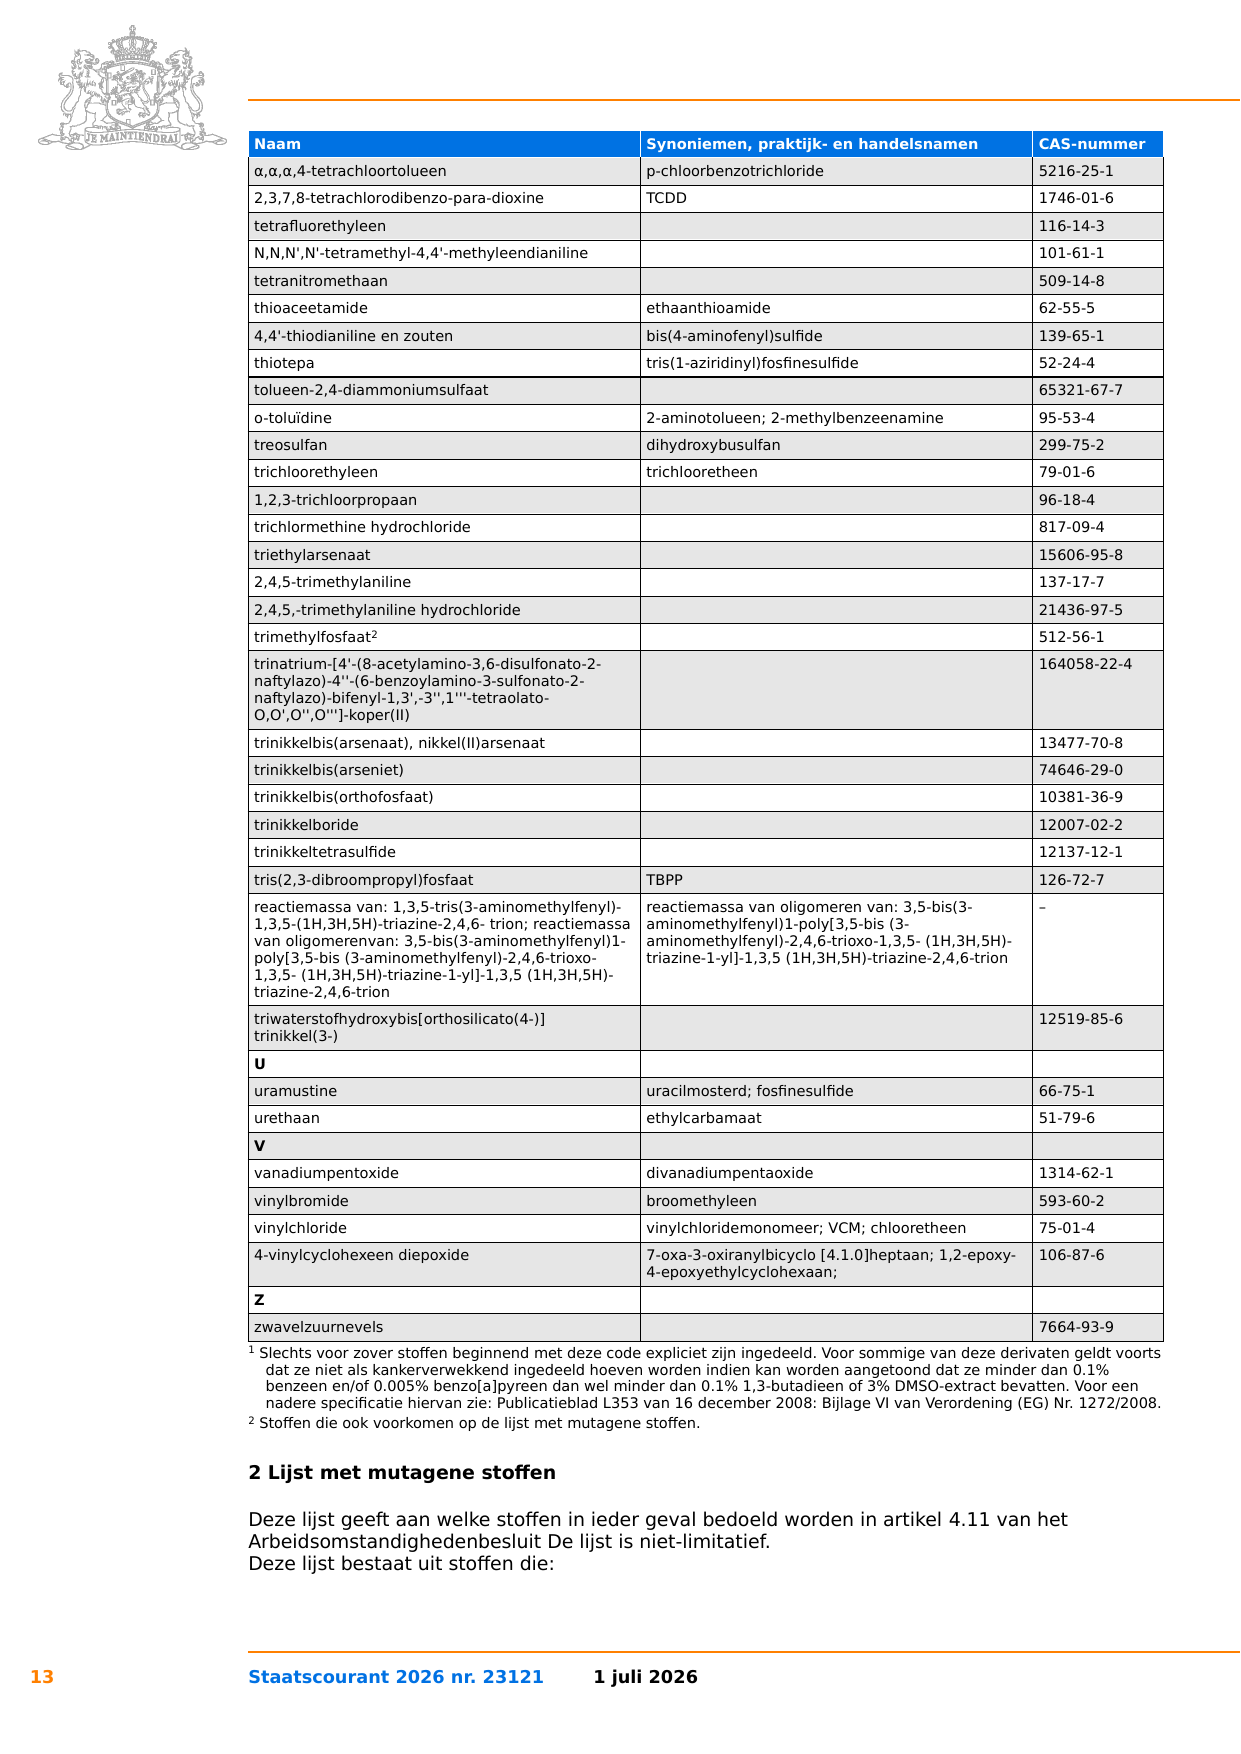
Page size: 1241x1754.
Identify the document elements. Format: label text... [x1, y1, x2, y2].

table_cell 12007-02-2 [1033, 812, 1163, 838]
table_cell triethylarsenaat [249, 542, 640, 568]
table_cell trimethylfosfaat2 [249, 624, 640, 650]
table_header CAS-nummer [1033, 131, 1163, 157]
table_cell [641, 651, 1032, 729]
table_cell ethaanthioamide [641, 295, 1032, 322]
table_cell 4,4'-thiodianiline en zouten [249, 323, 640, 349]
table_cell trinikkelbis(arseniet) [249, 757, 640, 783]
table_cell 139-65-1 [1033, 323, 1163, 349]
table_cell [641, 213, 1032, 239]
table_cell [641, 487, 1032, 513]
text Deze lijst geeft aan welke stoffen in ieder geval bedoeld worden in artikel 4.11 van het Arbeidsomstandighedenbesluit De lijst is niet-limitatief. [248, 1509, 1163, 1553]
table_cell U [249, 1051, 640, 1077]
table_cell zwavelzuurnevels [249, 1314, 640, 1341]
table_cell 5216-25-1 [1033, 158, 1163, 185]
table_cell trichloorethyleen [249, 460, 640, 486]
table_cell 7-oxa-3-oxiranylbicyclo [4.1.0]heptaan; 1,2-epoxy-4-epoxyethylcyclohexaan; [641, 1243, 1032, 1286]
table_cell [1033, 1287, 1163, 1313]
table_cell Z [249, 1287, 640, 1313]
table_cell 299-75-2 [1033, 432, 1163, 459]
table_cell [641, 1133, 1032, 1159]
table_cell 512-56-1 [1033, 624, 1163, 650]
table_cell – [1033, 894, 1163, 1005]
table_cell trinikkelbis(orthofosfaat) [249, 785, 640, 811]
table_cell trinikkelbis(arsenaat), nikkel(II)arsenaat [249, 730, 640, 756]
table_cell N,N,N',N'-tetramethyl-4,4'-methyleendianiline [249, 241, 640, 267]
table_cell 12137-12-1 [1033, 839, 1163, 866]
table_cell 1,2,3-trichloorpropaan [249, 487, 640, 513]
table_cell [641, 839, 1032, 866]
table_cell 116-14-3 [1033, 213, 1163, 239]
table_cell 593-60-2 [1033, 1188, 1163, 1214]
table_cell [641, 1051, 1032, 1077]
table_cell dihydroxybusulfan [641, 432, 1032, 459]
table_cell 509-14-8 [1033, 268, 1163, 294]
table_cell [641, 569, 1032, 596]
table_cell 21436-97-5 [1033, 597, 1163, 623]
table_cell 15606-95-8 [1033, 542, 1163, 568]
table_header Naam [249, 131, 640, 157]
table_cell [641, 730, 1032, 756]
table_cell 137-17-7 [1033, 569, 1163, 596]
table_cell tolueen-2,4-diammoniumsulfaat [249, 378, 640, 404]
table_cell 126-72-7 [1033, 867, 1163, 893]
table_cell [641, 1006, 1032, 1050]
table_cell V [249, 1133, 640, 1159]
text Deze lijst bestaat uit stoffen die: [248, 1553, 1163, 1575]
table_cell 2-aminotolueen; 2-methylbenzeenamine [641, 405, 1032, 431]
table_cell 101-61-1 [1033, 241, 1163, 267]
table_cell 51-79-6 [1033, 1106, 1163, 1132]
table_cell 106-87-6 [1033, 1243, 1163, 1286]
table_cell 65321-67-7 [1033, 378, 1163, 404]
table_cell 75-01-4 [1033, 1215, 1163, 1242]
table_cell vinylchloridemonomeer; VCM; chlooretheen [641, 1215, 1032, 1242]
table_cell vinylbromide [249, 1188, 640, 1214]
table_cell 52-24-4 [1033, 350, 1163, 376]
table_cell 1 Slechts voor zover stoffen beginnend met deze code expliciet zijn ingedeeld. Voor sommige van deze derivaten geldt voorts dat ze niet als kankerverwekkend ingedeeld hoeven worden indien kan worden aangetoond dat ze minder dan 0.1% benzeen en/of 0.005% benzo[a]pyreen dan wel minder dan 0.1% 1,3-butadieen of 3% DMSO-extract bevatten. Voor een nadere specificatie hiervan zie: Publicatieblad L353 van 16 december 2008: Bijlage VI van Verordening (EG) Nr. 1272/2008. 2 Stoffen die ook voorkomen op de lijst met mutagene stoffen. [248, 1342, 1163, 1432]
table_cell [1033, 1133, 1163, 1159]
table_cell o-toluïdine [249, 405, 640, 431]
table_cell tetranitromethaan [249, 268, 640, 294]
table_cell vanadiumpentoxide [249, 1160, 640, 1187]
table_cell 62-55-5 [1033, 295, 1163, 322]
table_cell [641, 515, 1032, 541]
table_cell 2,4,5,-trimethylaniline hydrochloride [249, 597, 640, 623]
table_cell [641, 241, 1032, 267]
table_cell urethaan [249, 1106, 640, 1132]
table_cell [641, 542, 1032, 568]
table_cell reactiemassa van: 1,3,5-tris(3-aminomethylfenyl)-1,3,5-(1H,3H,5H)-triazine-2,4,6- trion; reactiemassa van oligomerenvan: 3,5-bis(3-aminomethylfenyl)1-poly[3,5-bis (3-aminomethylfenyl)-2,4,6-trioxo-1,3,5- (1H,3H,5H)-triazine-1-yl]-1,3,5 (1H,3H,5H)-triazine-2,4,6-trion [249, 894, 640, 1005]
table_cell 66-75-1 [1033, 1078, 1163, 1104]
table_cell [1033, 1051, 1163, 1077]
table_cell vinylchloride [249, 1215, 640, 1242]
table_cell uracilmosterd; fosfinesulfide [641, 1078, 1032, 1104]
table_cell 2,4,5-trimethylaniline [249, 569, 640, 596]
table_cell triwaterstofhydroxybis[orthosilicato(4-)] trinikkel(3-) [249, 1006, 640, 1050]
table_cell thioaceetamide [249, 295, 640, 322]
table_cell 817-09-4 [1033, 515, 1163, 541]
subtitle 2 Lijst met mutagene stoffen [248, 1462, 1163, 1484]
table_cell 2,3,7,8-tetrachlorodibenzo-para-dioxine [249, 186, 640, 212]
table_cell [641, 1287, 1032, 1313]
table_cell [641, 785, 1032, 811]
table_cell [641, 378, 1032, 404]
table_cell 95-53-4 [1033, 405, 1163, 431]
table_cell trinatrium-[4'-(8-acetylamino-3,6-disulfonato-2-naftylazo)-4''-(6-benzoylamino-3-sulfonato-2-naftylazo)-bifenyl-1,3',-3'',1'''-tetraolato-O,O',O'',O''']-koper(II) [249, 651, 640, 729]
table_cell α,α,α,4-tetrachloortolueen [249, 158, 640, 185]
table_cell treosulfan [249, 432, 640, 459]
table_cell trichlormethine hydrochloride [249, 515, 640, 541]
table_cell reactiemassa van oligomeren van: 3,5-bis(3-aminomethylfenyl)1-poly[3,5-bis (3-aminomethylfenyl)-2,4,6-trioxo-1,3,5- (1H,3H,5H)-triazine-1-yl]-1,3,5 (1H,3H,5H)-triazine-2,4,6-trion [641, 894, 1032, 1005]
table_cell 12519-85-6 [1033, 1006, 1163, 1050]
table_cell [641, 812, 1032, 838]
table_cell trinikkelboride [249, 812, 640, 838]
table_cell broomethyleen [641, 1188, 1032, 1214]
table_cell 1314-62-1 [1033, 1160, 1163, 1187]
table_header Synoniemen, praktijk- en handelsnamen [641, 131, 1032, 157]
table_cell trinikkeltetrasulfide [249, 839, 640, 866]
table_cell [641, 757, 1032, 783]
table_cell TBPP [641, 867, 1032, 893]
table_cell trichlooretheen [641, 460, 1032, 486]
table_cell 10381-36-9 [1033, 785, 1163, 811]
table_cell [641, 1314, 1032, 1341]
table_cell TCDD [641, 186, 1032, 212]
table_cell 74646-29-0 [1033, 757, 1163, 783]
table_cell p-chloorbenzotrichloride [641, 158, 1032, 185]
table_cell tetrafluorethyleen [249, 213, 640, 239]
table_cell [641, 624, 1032, 650]
picture [38, 25, 227, 150]
table_cell 96-18-4 [1033, 487, 1163, 513]
table_cell 13477-70-8 [1033, 730, 1163, 756]
table_cell 79-01-6 [1033, 460, 1163, 486]
table_cell 164058-22-4 [1033, 651, 1163, 729]
table_cell [641, 597, 1032, 623]
table_cell 4-vinylcyclohexeen diepoxide [249, 1243, 640, 1286]
table_cell bis(4-aminofenyl)sulfide [641, 323, 1032, 349]
table_cell tris(1-aziridinyl)fosfinesulfide [641, 350, 1032, 376]
table_cell ethylcarbamaat [641, 1106, 1032, 1132]
table_cell divanadiumpentaoxide [641, 1160, 1032, 1187]
table_cell [641, 268, 1032, 294]
table_cell uramustine [249, 1078, 640, 1104]
table_cell 1746-01-6 [1033, 186, 1163, 212]
table_cell thiotepa [249, 350, 640, 376]
table_cell 7664-93-9 [1033, 1314, 1163, 1341]
table_cell tris(2,3-dibroompropyl)fosfaat [249, 867, 640, 893]
